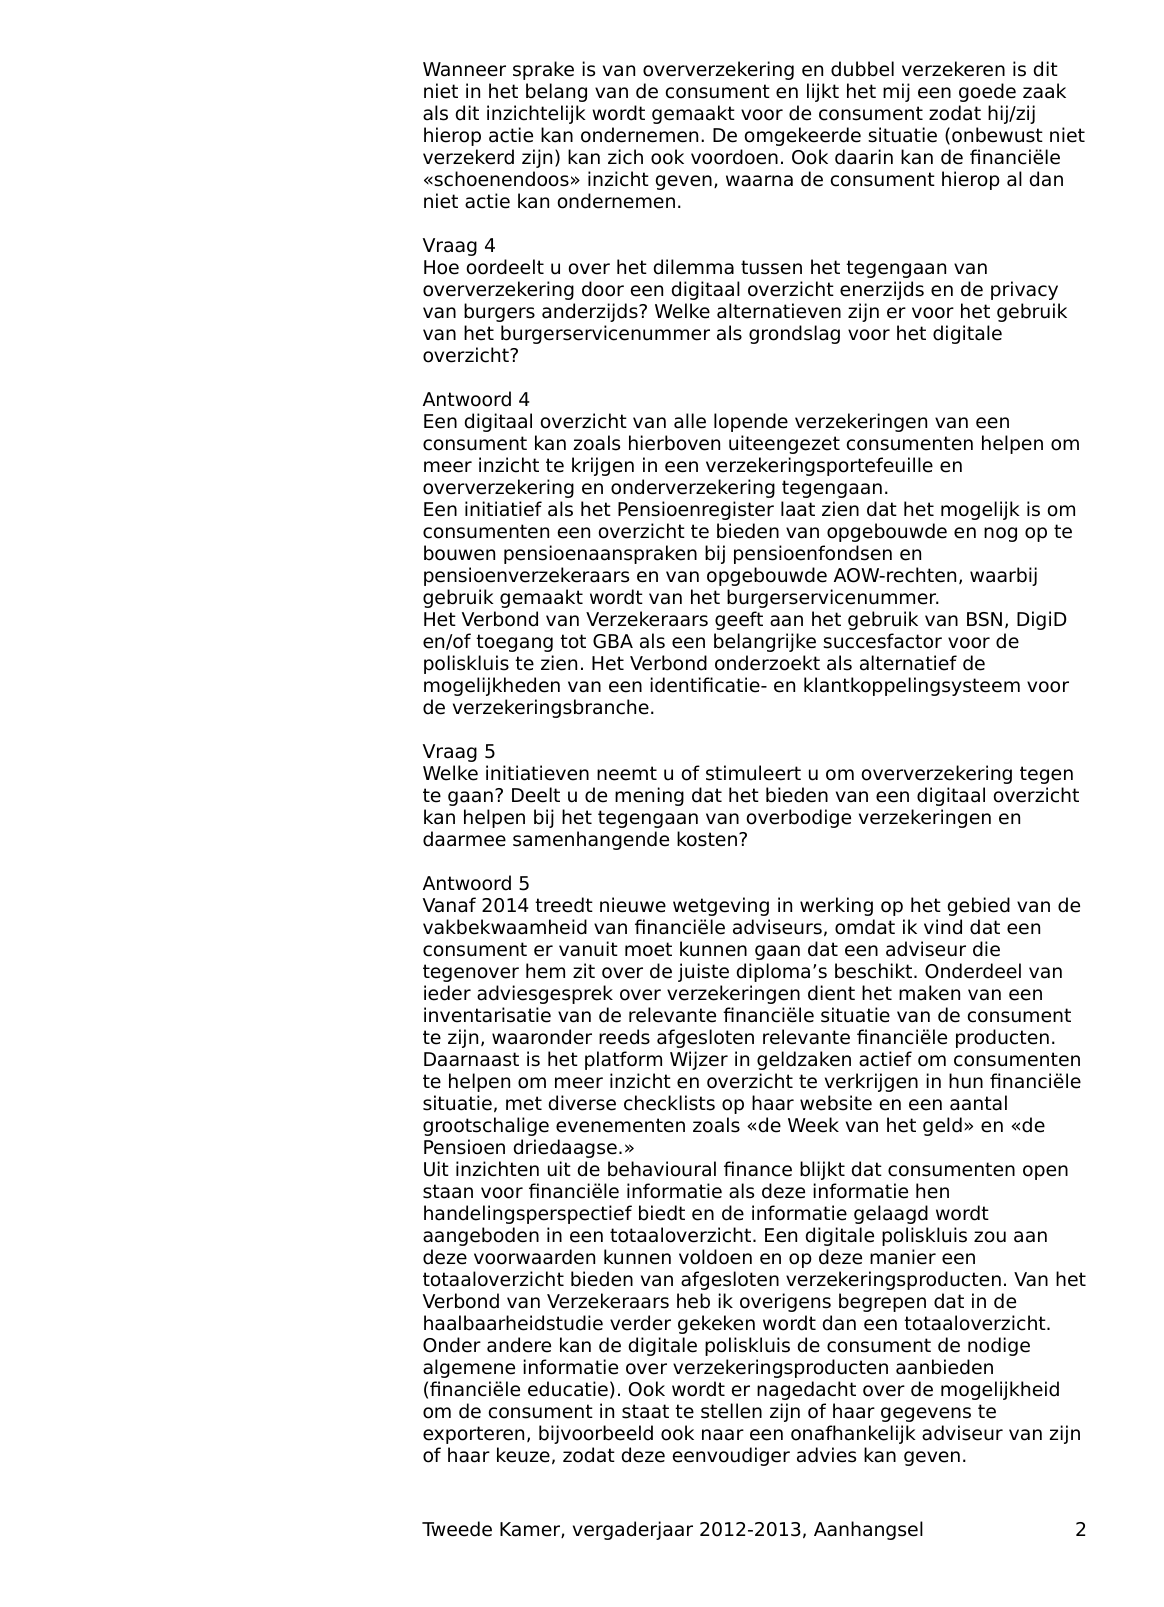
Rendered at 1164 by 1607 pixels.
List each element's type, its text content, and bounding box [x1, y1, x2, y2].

text Vraag 4 [422, 235, 1087, 257]
text Het Verbond van Verzekeraars geeft aan het gebruik van BSN, DigiD en/of toegang tot GBA als een belangrijke succesfactor voor de poliskluis te zien. Het Verbond onderzoekt als alternatief de mogelijkheden van een identificatie- en klantkoppelingsysteem voor de verzekeringsbranche. [422, 609, 1087, 719]
text Vanaf 2014 treedt nieuwe wetgeving in werking op het gebied van de vakbekwaamheid van financiële adviseurs, omdat ik vind dat een consument er vanuit moet kunnen gaan dat een adviseur die tegenover hem zit over de juiste diploma’s beschikt. Onderdeel van ieder adviesgesprek over verzekeringen dient het maken van een inventarisatie van de relevante financiële situatie van de consument te zijn, waaronder reeds afgesloten relevante financiële producten. Daarnaast is het platform Wijzer in geldzaken actief om consumenten te helpen om meer inzicht en overzicht te verkrijgen in hun financiële situatie, met diverse checklists op haar website en een aantal grootschalige evenementen zoals «de Week van het geld» en «de Pensioen driedaagse.» [422, 895, 1087, 1159]
text Uit inzichten uit de behavioural finance blijkt dat consumenten open staan voor financiële informatie als deze informatie hen handelingsperspectief biedt en de informatie gelaagd wordt aangeboden in een totaaloverzicht. Een digitale poliskluis zou aan deze voorwaarden kunnen voldoen en op deze manier een totaaloverzicht bieden van afgesloten verzekeringsproducten. Van het Verbond van Verzekeraars heb ik overigens begrepen dat in de haalbaarheidstudie verder gekeken wordt dan een totaaloverzicht. Onder andere kan de digitale poliskluis de consument de nodige algemene informatie over verzekeringsproducten aanbieden (financiële educatie). Ook wordt er nagedacht over de mogelijkheid om de consument in staat te stellen zijn of haar gegevens te exporteren, bijvoorbeeld ook naar een onafhankelijk adviseur van zijn of haar keuze, zodat deze eenvoudiger advies kan geven. [422, 1159, 1087, 1467]
text Antwoord 4 [422, 389, 1087, 411]
text Wanneer sprake is van oververzekering en dubbel verzekeren is dit niet in het belang van de consument en lijkt het mij een goede zaak als dit inzichtelijk wordt gemaakt voor de consument zodat hij/zij hierop actie kan ondernemen. De omgekeerde situatie (onbewust niet verzekerd zijn) kan zich ook voordoen. Ook daarin kan de financiële «schoenendoos» inzicht geven, waarna de consument hierop al dan niet actie kan ondernemen. [422, 59, 1087, 213]
text Welke initiatieven neemt u of stimuleert u om oververzekering tegen te gaan? Deelt u de mening dat het bieden van een digitaal overzicht kan helpen bij het tegengaan van overbodige verzekeringen en daarmee samenhangende kosten? [422, 763, 1087, 851]
text Een digitaal overzicht van alle lopende verzekeringen van een consument kan zoals hierboven uiteengezet consumenten helpen om meer inzicht te krijgen in een verzekeringsportefeuille en oververzekering en onderverzekering tegengaan. [422, 411, 1087, 499]
text Vraag 5 [422, 741, 1087, 763]
text Hoe oordeelt u over het dilemma tussen het tegengaan van oververzekering door een digitaal overzicht enerzijds en de privacy van burgers anderzijds? Welke alternatieven zijn er voor het gebruik van het burgerservicenummer als grondslag voor het digitale overzicht? [422, 257, 1087, 367]
text Antwoord 5 [422, 873, 1087, 895]
text Een initiatief als het Pensioenregister laat zien dat het mogelijk is om consumenten een overzicht te bieden van opgebouwde en nog op te bouwen pensioenaanspraken bij pensioenfondsen en pensioenverzekeraars en van opgebouwde AOW-rechten, waarbij gebruik gemaakt wordt van het burgerservicenummer. [422, 499, 1087, 609]
